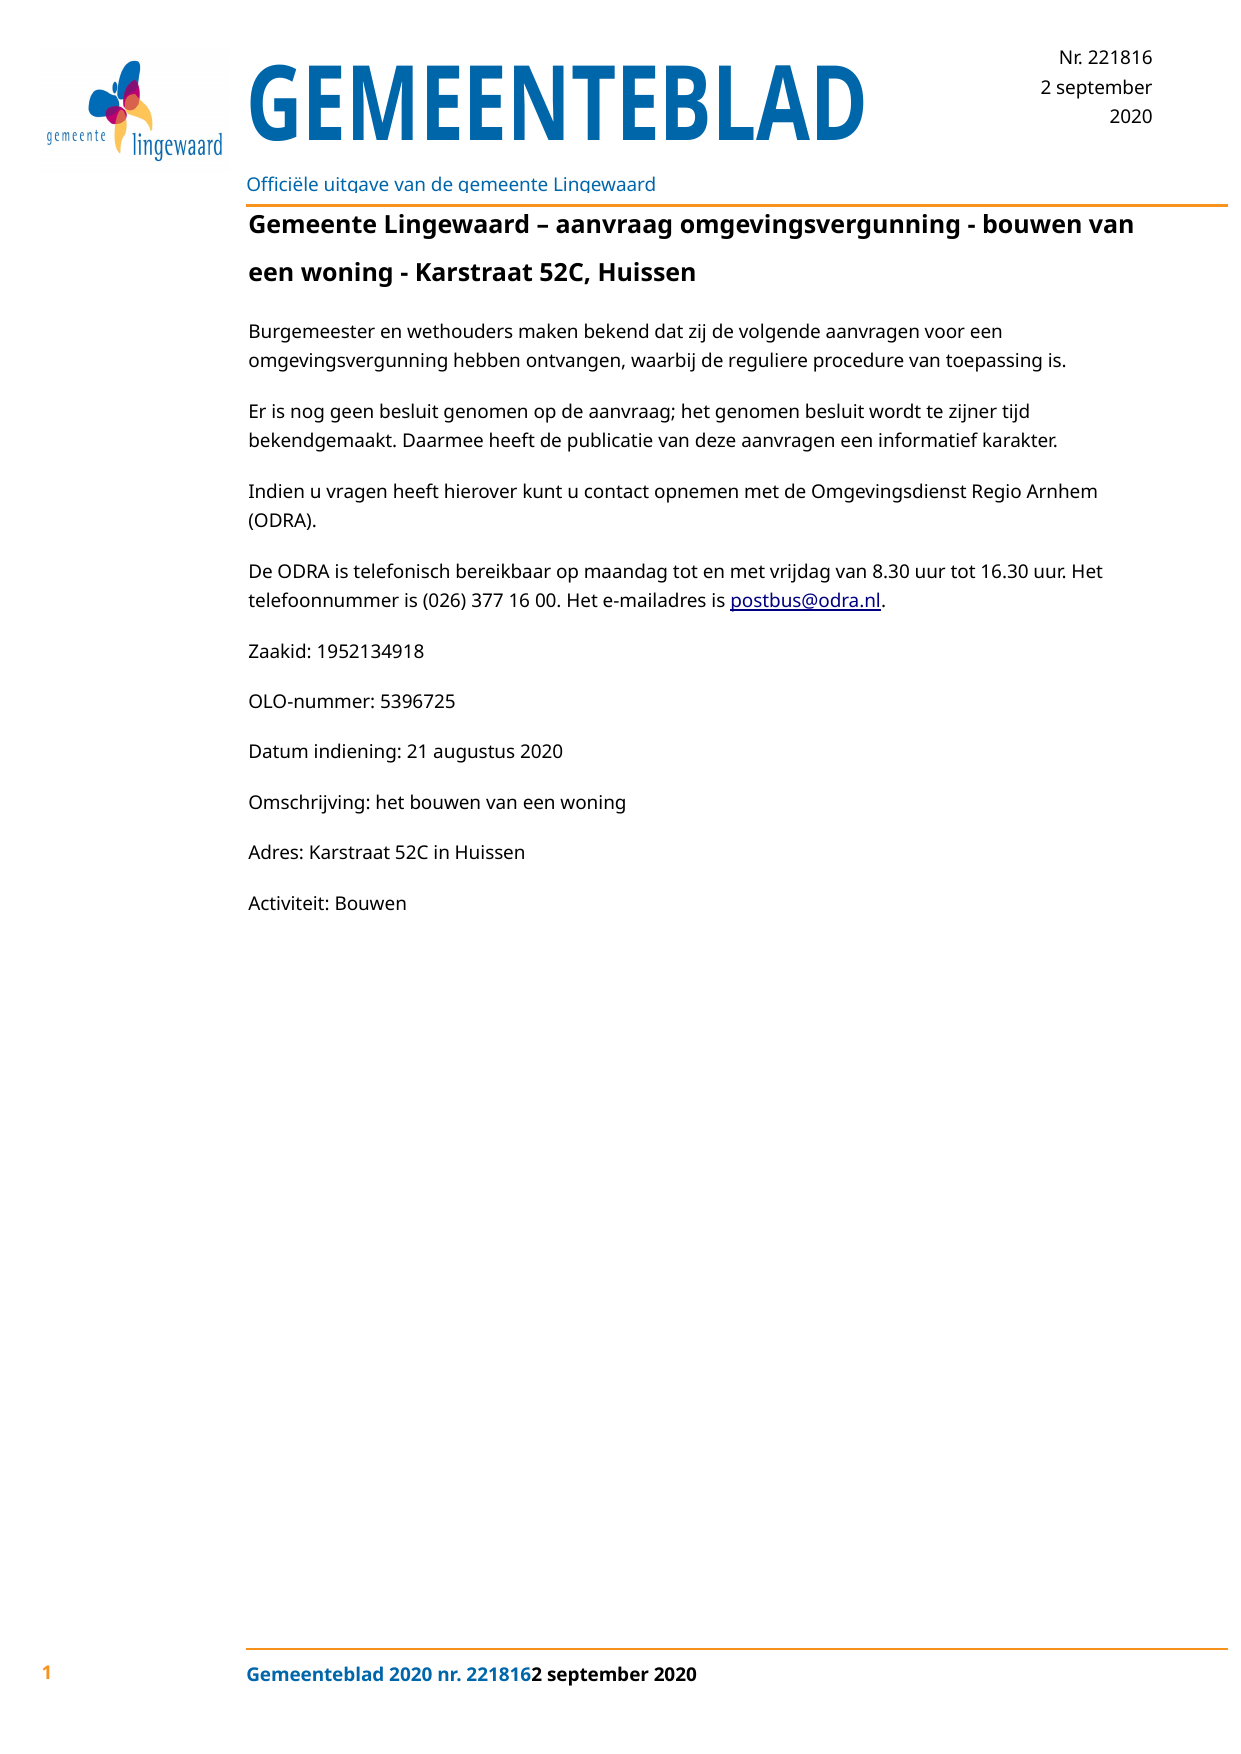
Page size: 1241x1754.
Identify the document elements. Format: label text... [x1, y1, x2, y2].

text Gemeente Lingewaard – aanvraag omgevingsvergunning - bouwen van een woning - Karstraat 52C, Huissen [248, 207, 1152, 288]
picture [41, 47, 231, 172]
text Datum indiening: 21 augustus 2020 [248, 739, 1152, 764]
text Zaakid: 1952134918 [248, 638, 1152, 664]
text Activiteit: Bouwen [248, 890, 1152, 916]
text Indien u vragen heeft hierover kunt u contact opnemen met de Omgevingsdienst Regio Arnhem (ODRA). [248, 478, 1152, 533]
text OLO-nummer: 5396725 [248, 688, 1152, 714]
text Adres: Karstraat 52C in Huissen [248, 839, 1152, 865]
text Omschrijving: het bouwen van een woning [248, 789, 1152, 815]
text De ODRA is telefonisch bereikbaar op maandag tot en met vrijdag van 8.30 uur tot 16.30 uur. Het telefoonnummer is (026) 377 16 00. Het e-mailadres is postbus@odra.nl. [248, 558, 1152, 613]
text Er is nog geen besluit genomen op de aanvraag; het genomen besluit wordt te zijner tijd bekendgemaakt. Daarmee heeft de publicatie van deze aanvragen een informatief karakter. [248, 398, 1152, 453]
text Burgemeester en wethouders maken bekend dat zij de volgende aanvragen voor een omgevingsvergunning hebben ontvangen, waarbij de reguliere procedure van toepassing is. [248, 318, 1152, 373]
